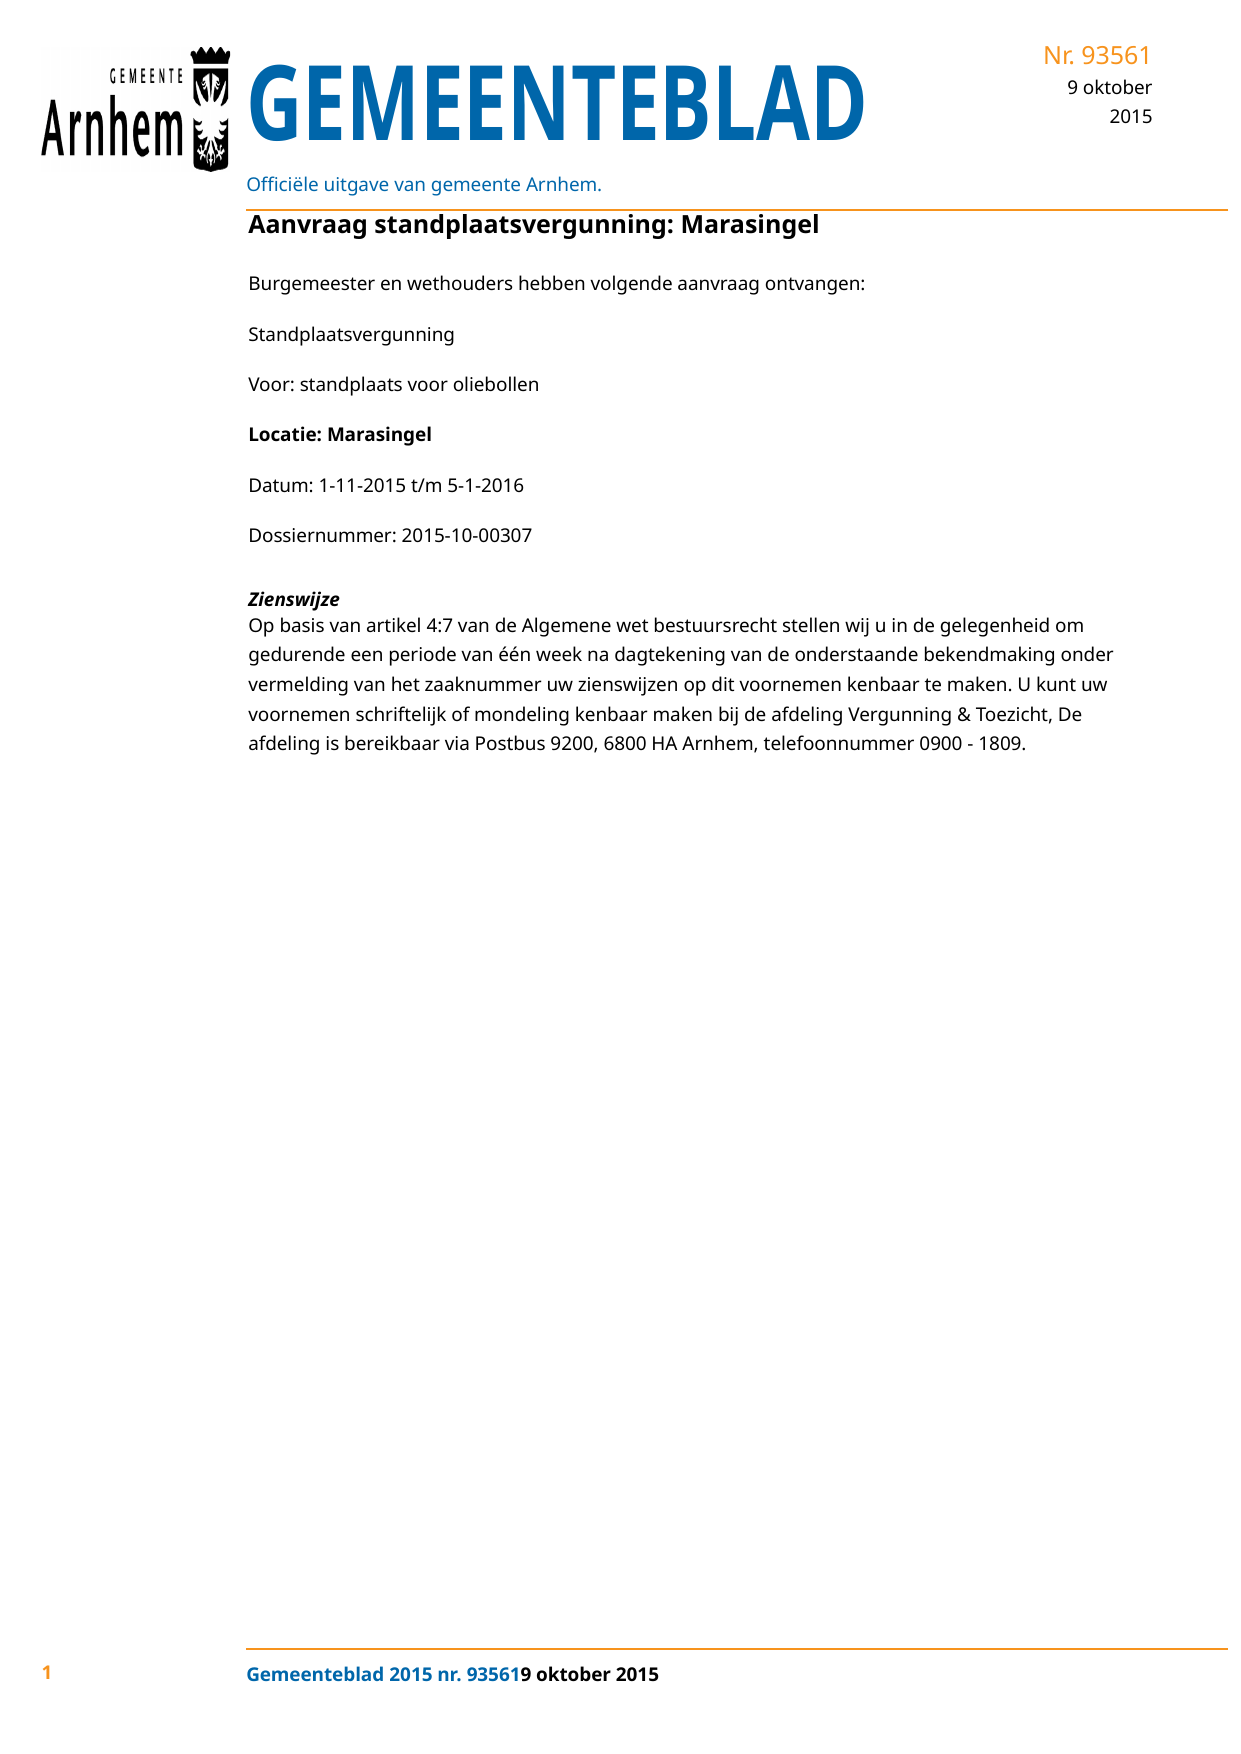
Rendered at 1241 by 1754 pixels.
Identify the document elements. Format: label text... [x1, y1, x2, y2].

text Burgemeester en wethouders hebben volgende aanvraag ontvangen: [248, 270, 1152, 296]
text Aanvraag standplaatsvergunning: Marasingel [248, 211, 1152, 241]
text Voor: standplaats voor oliebollen [248, 371, 1152, 397]
text Zienswijze [248, 586, 1152, 612]
text Op basis van artikel 4:7 van de Algemene wet bestuursrecht stellen wij u in de gelegenheid om gedurende een periode van één week na dagtekening van de onderstaande bekendmaking onder vermelding van het zaaknummer uw zienswijzen op dit voornemen kenbaar te maken. U kunt uw voornemen schriftelijk of mondeling kenbaar maken bij de afdeling Vergunning & Toezicht, De afdeling is bereikbaar via Postbus 9200, 6800 HA Arnhem, telefoonnummer 0900 - 1809. [248, 612, 1152, 756]
text Standplaatsvergunning [248, 321, 1152, 346]
text Datum: 1-11-2015 t/m 5-1-2016 [248, 472, 1152, 498]
text Locatie: Marasingel [248, 422, 1152, 447]
text Dossiernummer: 2015-10-00307 [248, 522, 1152, 548]
picture [41, 47, 231, 172]
